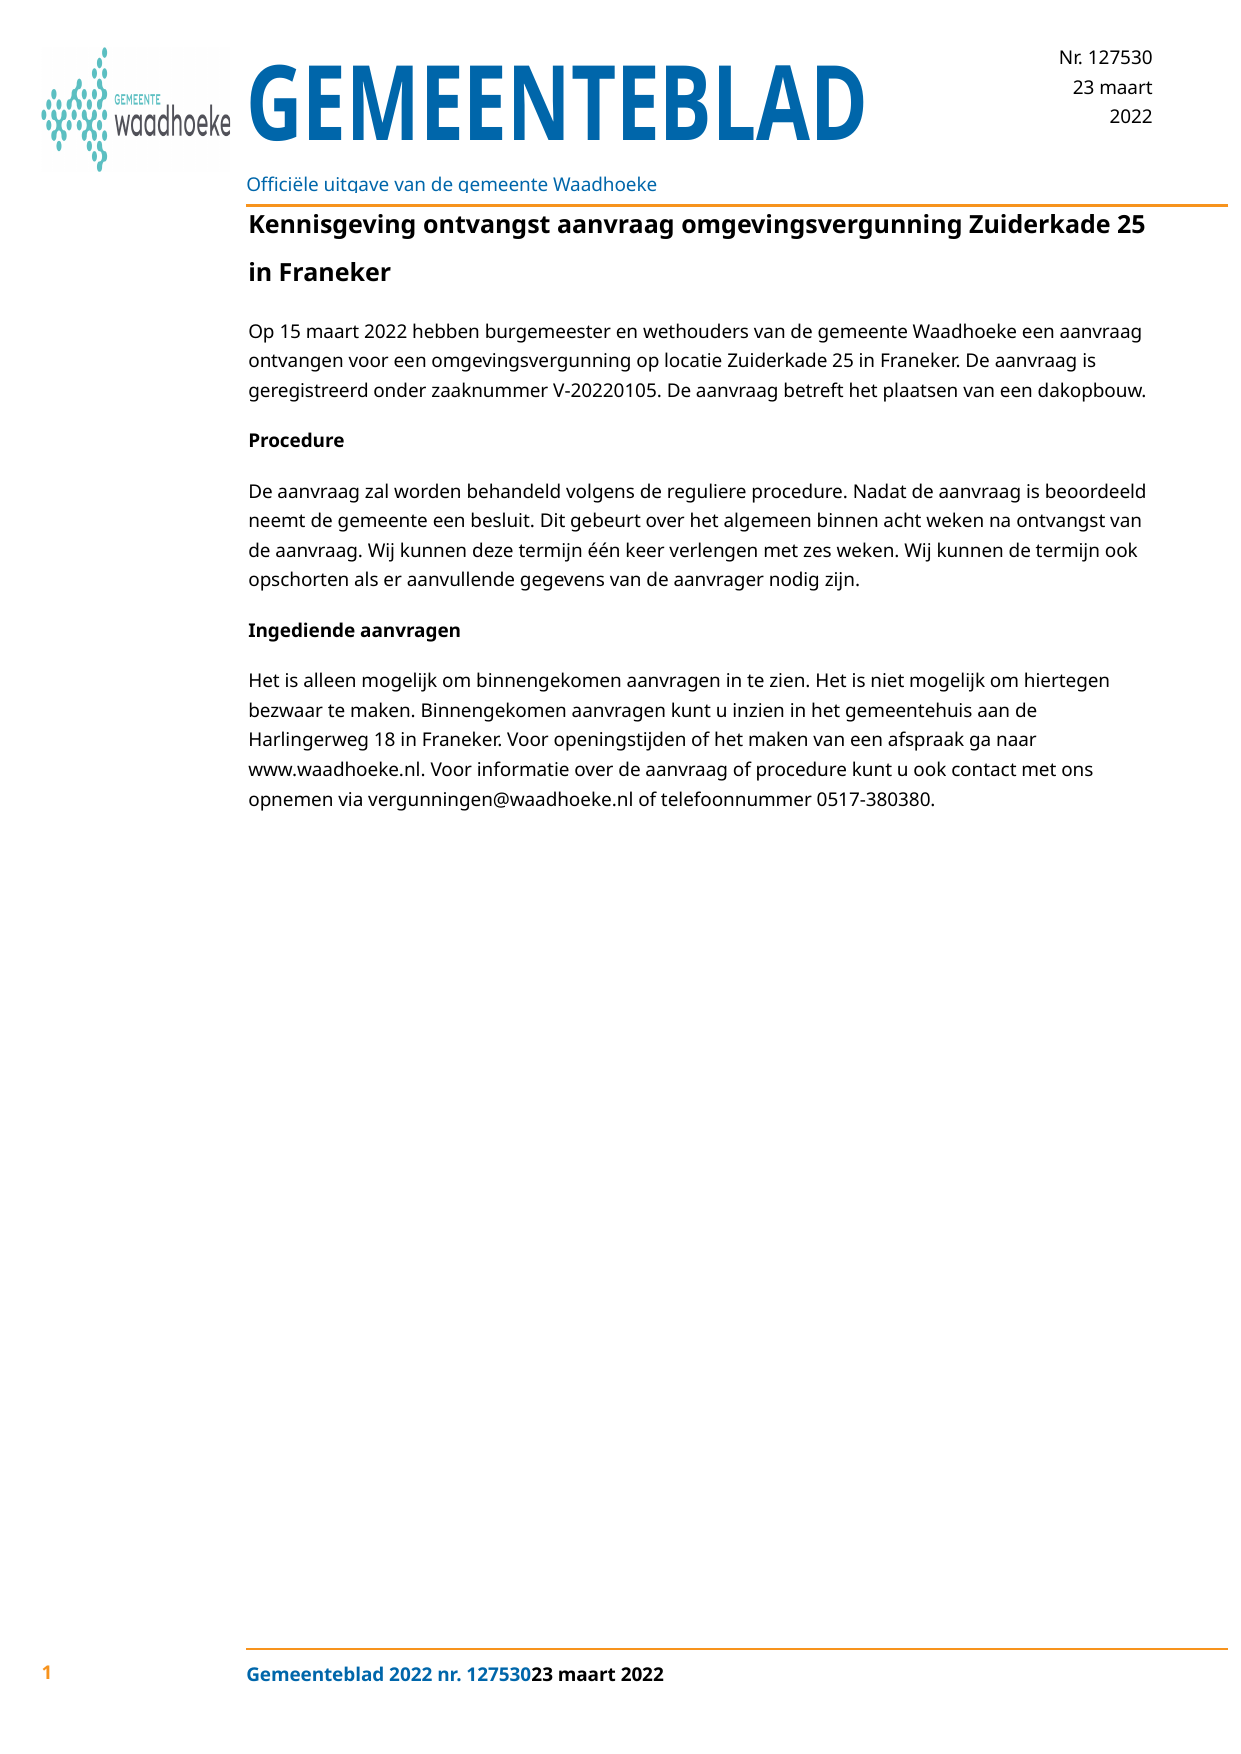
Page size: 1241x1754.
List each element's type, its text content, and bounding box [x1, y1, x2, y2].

text De aanvraag zal worden behandeld volgens de reguliere procedure. Nadat de aanvraag is beoordeeld neemt de gemeente een besluit. Dit gebeurt over het algemeen binnen acht weken na ontvangst van de aanvraag. Wij kunnen deze termijn één keer verlengen met zes weken. Wij kunnen de termijn ook opschorten als er aanvullende gegevens van de aanvrager nodig zijn. [248, 478, 1152, 592]
text Procedure [248, 427, 1152, 453]
text Het is alleen mogelijk om binnengekomen aanvragen in te zien. Het is niet mogelijk om hiertegen bezwaar te maken. Binnengekomen aanvragen kunt u inzien in het gemeentehuis aan de Harlingerweg 18 in Franeker. Voor openingstijden of het maken van een afspraak ga naar www.waadhoeke.nl. Voor informatie over de aanvraag of procedure kunt u ook contact met ons opnemen via vergunningen@waadhoeke.nl of telefoonnummer 0517-380380. [248, 667, 1152, 812]
text Ingediende aanvragen [248, 617, 1152, 643]
picture [41, 47, 231, 172]
text Op 15 maart 2022 hebben burgemeester en wethouders van de gemeente Waadhoeke een aanvraag ontvangen voor een omgevingsvergunning op locatie Zuiderkade 25 in Franeker. De aanvraag is geregistreerd onder zaaknummer V-20220105. De aanvraag betreft het plaatsen van een dakopbouw. [248, 318, 1152, 403]
text Kennisgeving ontvangst aanvraag omgevingsvergunning Zuiderkade 25 in Franeker [248, 207, 1152, 288]
